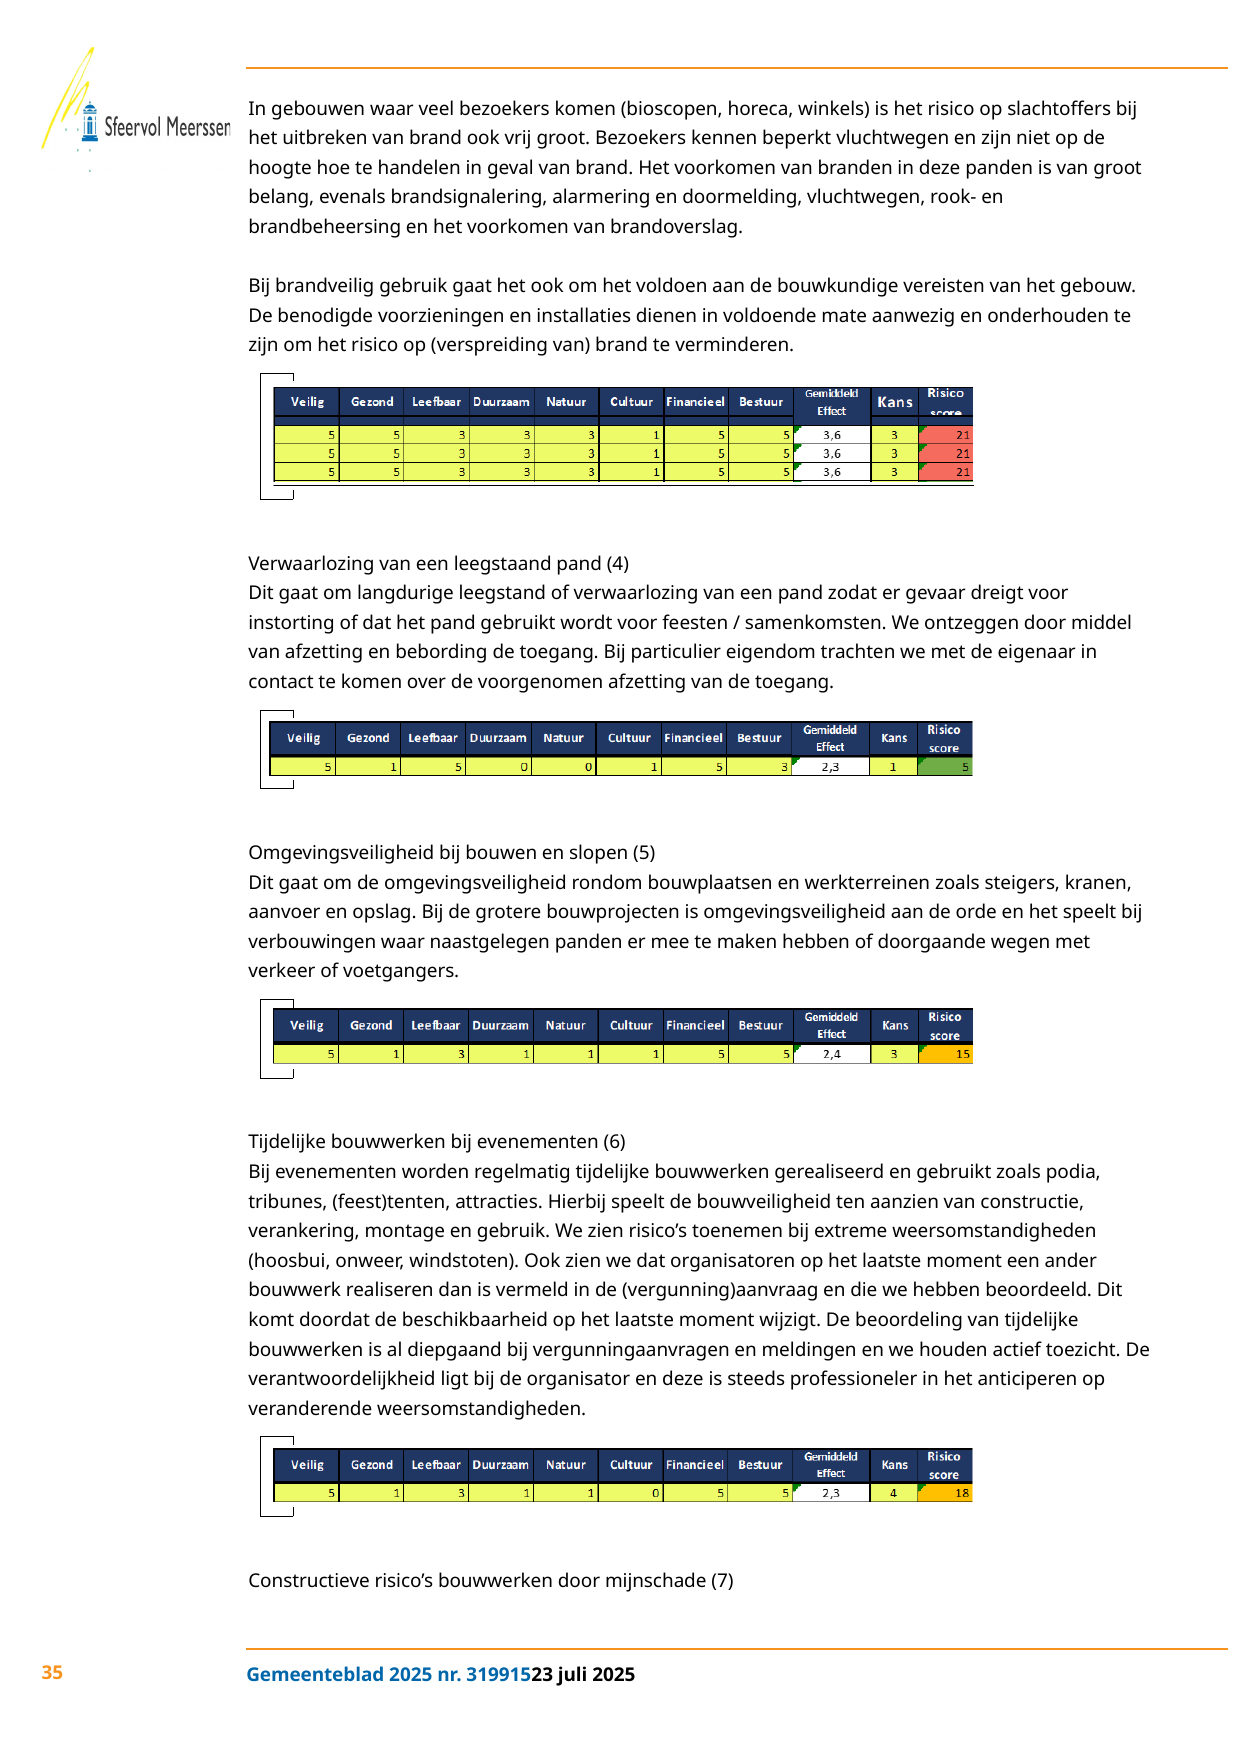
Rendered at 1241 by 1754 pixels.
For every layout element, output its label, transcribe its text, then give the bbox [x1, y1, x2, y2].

text Dit gaat om langdurige leegstand of verwaarlozing van een pand zodat er gevaar dreigt voor instorting of dat het pand gebruikt wordt voor feesten / samenkomsten. We ontzeggen door middel van afzetting en bebording de toegang. Bij particulier eigendom trachten we met de eigenaar in contact te komen over de voorgenomen afzetting van de toegang. [248, 579, 1152, 694]
picture [268, 1445, 978, 1507]
text Verwaarlozing van een leegstaand pand (4) [248, 550, 1152, 576]
text Bij brandveilig gebruik gaat het ook om het voldoen aan de bouwkundige vereisten van het gebouw. De benodigde voorzieningen en installaties dienen in voldoende mate aanwezig en onderhouden te zijn om het risico op (verspreiding van) brand te verminderen. [248, 272, 1152, 357]
picture [41, 47, 231, 172]
text In gebouwen waar veel bezoekers komen (bioscopen, horeca, winkels) is het risico op slachtoffers bij het uitbreken van brand ook vrij groot. Bezoekers kennen beperkt vluchtwegen en zijn niet op de hoogte hoe te handelen in geval van brand. Het voorkomen van branden in deze panden is van groot belang, evenals brandsignalering, alarmering en doormelding, vluchtwegen, rook- en brandbeheersing en het voorkomen van brandoverslag. [248, 95, 1152, 239]
text Bij evenementen worden regelmatig tijdelijke bouwwerken gerealiseerd en gebruikt zoals podia, tribunes, (feest)tenten, attracties. Hierbij speelt de bouwveiligheid ten aanzien van constructie, verankering, montage en gebruik. We zien risico’s toenemen bij extreme weersomstandigheden (hoosbui, onweer, windstoten). Ook zien we dat organisatoren op het laatste moment een ander bouwwerk realiseren dan is vermeld in de (vergunning)aanvraag en die we hebben beoordeeld. Dit komt doordat de beschikbaarheid op het laatste moment wijzigt. De beoordeling van tijdelijke bouwwerken is al diepgaand bij vergunningaanvragen en meldingen en we houden actief toezicht. De verantwoordelijkheid ligt bij de organisator en deze is steeds professioneler in het anticiperen op veranderende weersomstandigheden. [248, 1158, 1152, 1421]
text Dit gaat om de omgevingsveiligheid rondom bouwplaatsen en werkterreinen zoals steigers, kranen, aanvoer en opslag. Bij de grotere bouwprojecten is omgevingsveiligheid aan de orde en het speelt bij verbouwingen waar naastgelegen panden er mee te maken hebben of doorgaande wegen met verkeer of voetgangers. [248, 869, 1152, 983]
picture [268, 1008, 978, 1069]
text Omgevingsveiligheid bij bouwen en slopen (5) [248, 839, 1152, 865]
picture [268, 381, 978, 490]
text Constructieve risico’s bouwwerken door mijnschade (7) [248, 1567, 1152, 1592]
picture [268, 718, 978, 780]
text Tijdelijke bouwwerken bij evenementen (6) [248, 1129, 1152, 1154]
